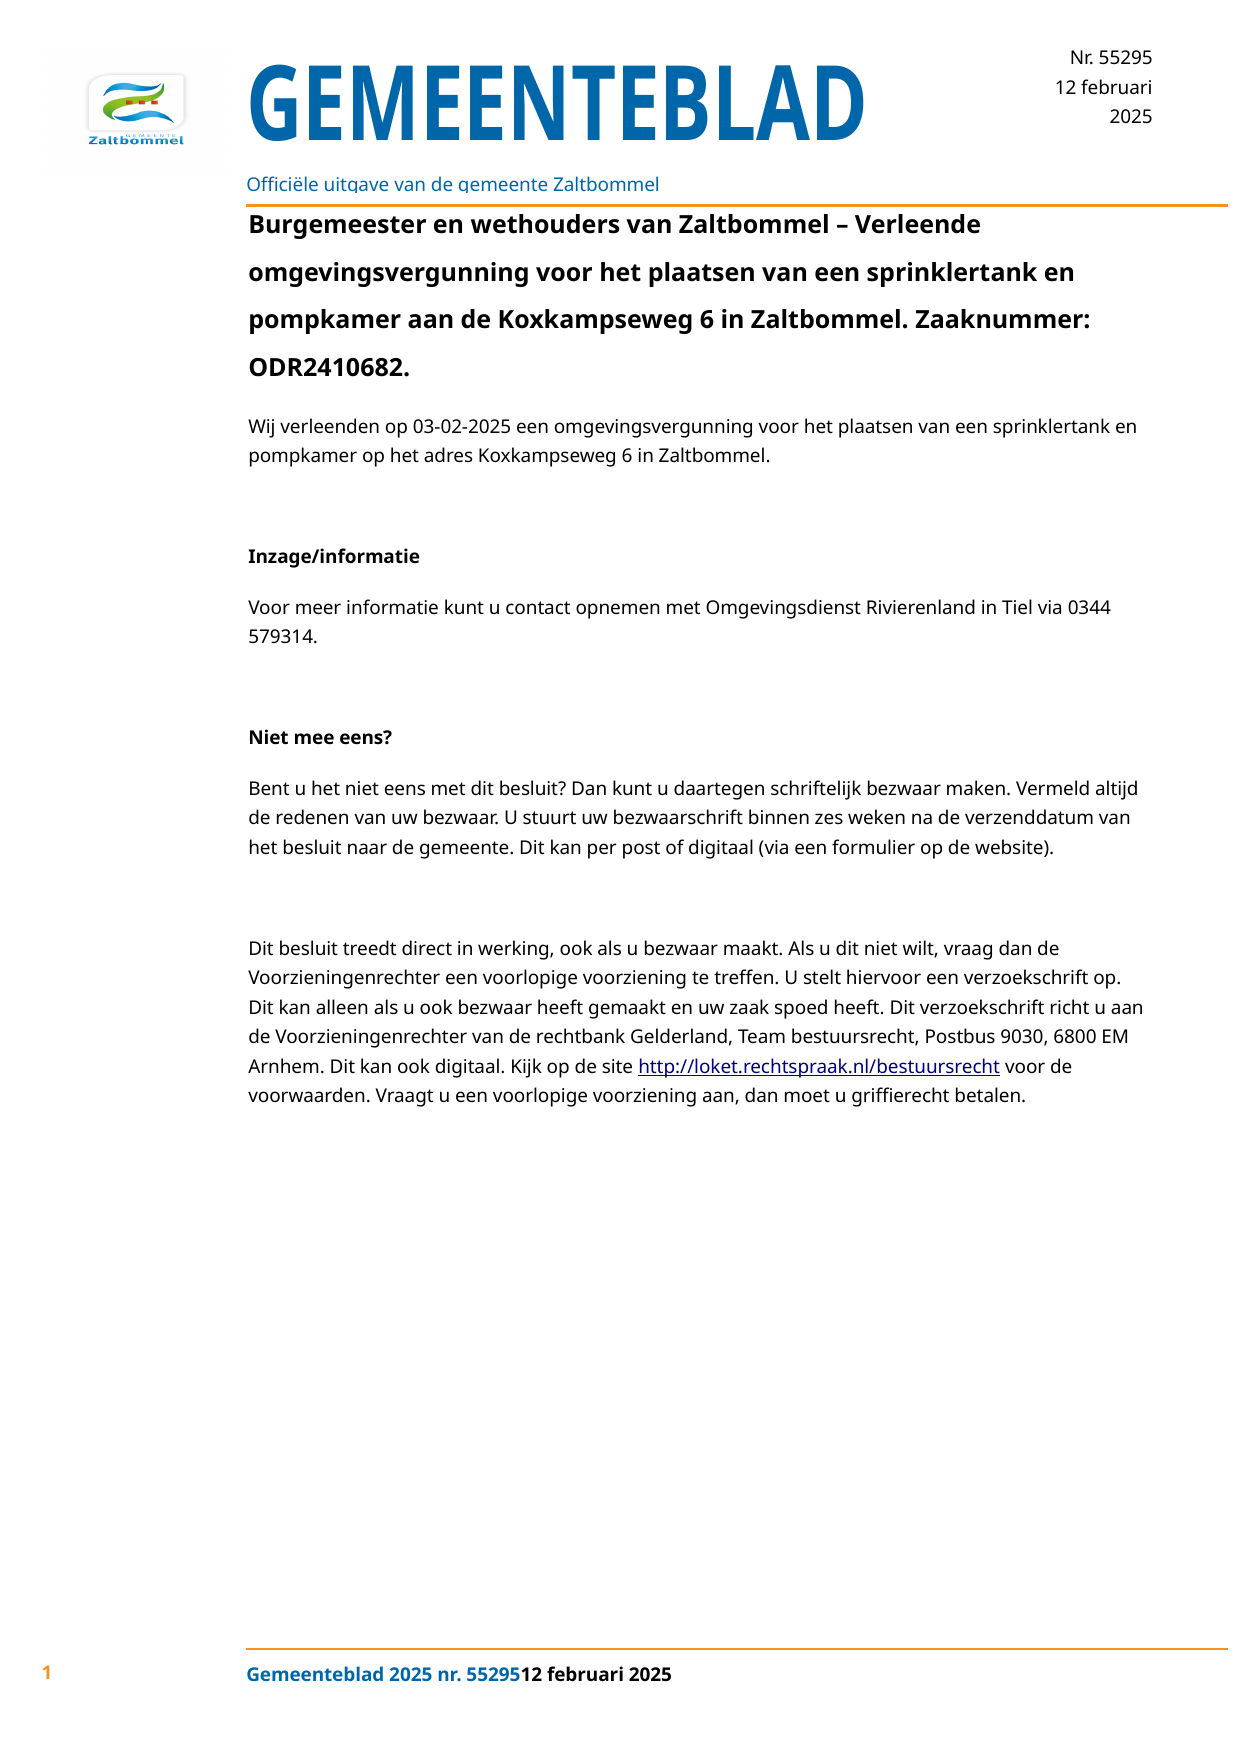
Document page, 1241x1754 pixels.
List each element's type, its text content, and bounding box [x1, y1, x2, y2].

text Bent u het niet eens met dit besluit? Dan kunt u daartegen schriftelijk bezwaar maken. Vermeld altijd de redenen van uw bezwaar. U stuurt uw bezwaarschrift binnen zes weken na de verzenddatum van het besluit naar de gemeente. Dit kan per post of digitaal (via een formulier op de website). [248, 775, 1152, 860]
picture [41, 47, 231, 172]
text Burgemeester en wethouders van Zaltbommel – Verleende omgevingsvergunning voor het plaatsen van een sprinklertank en pompkamer aan de Koxkampseweg 6 in Zaltbommel. Zaaknummer: ODR2410682. [248, 207, 1152, 384]
text Niet mee eens? [248, 724, 1152, 750]
text Wij verleenden op 03-02-2025 een omgevingsvergunning voor het plaatsen van een sprinklertank en pompkamer op het adres Koxkampseweg 6 in Zaltbommel. [248, 413, 1152, 468]
text Voor meer informatie kunt u contact opnemen met Omgevingsdienst Rivierenland in Tiel via 0344 579314. [248, 594, 1152, 649]
text Inzage/informatie [248, 543, 1152, 569]
text Dit besluit treedt direct in werking, ook als u bezwaar maakt. Als u dit niet wilt, vraag dan de Voorzieningenrechter een voorlopige voorziening te treffen. U stelt hiervoor een verzoekschrift op. Dit kan alleen als u ook bezwaar heeft gemaakt en uw zaak spoed heeft. Dit verzoekschrift richt u aan de Voorzieningenrechter van de rechtbank Gelderland, Team bestuursrecht, Postbus 9030, 6800 EM Arnhem. Dit kan ook digitaal. Kijk op de site http://loket.rechtspraak.nl/bestuursrecht voor de voorwaarden. Vraagt u een voorlopige voorziening aan, dan moet u griffierecht betalen. [248, 935, 1152, 1108]
